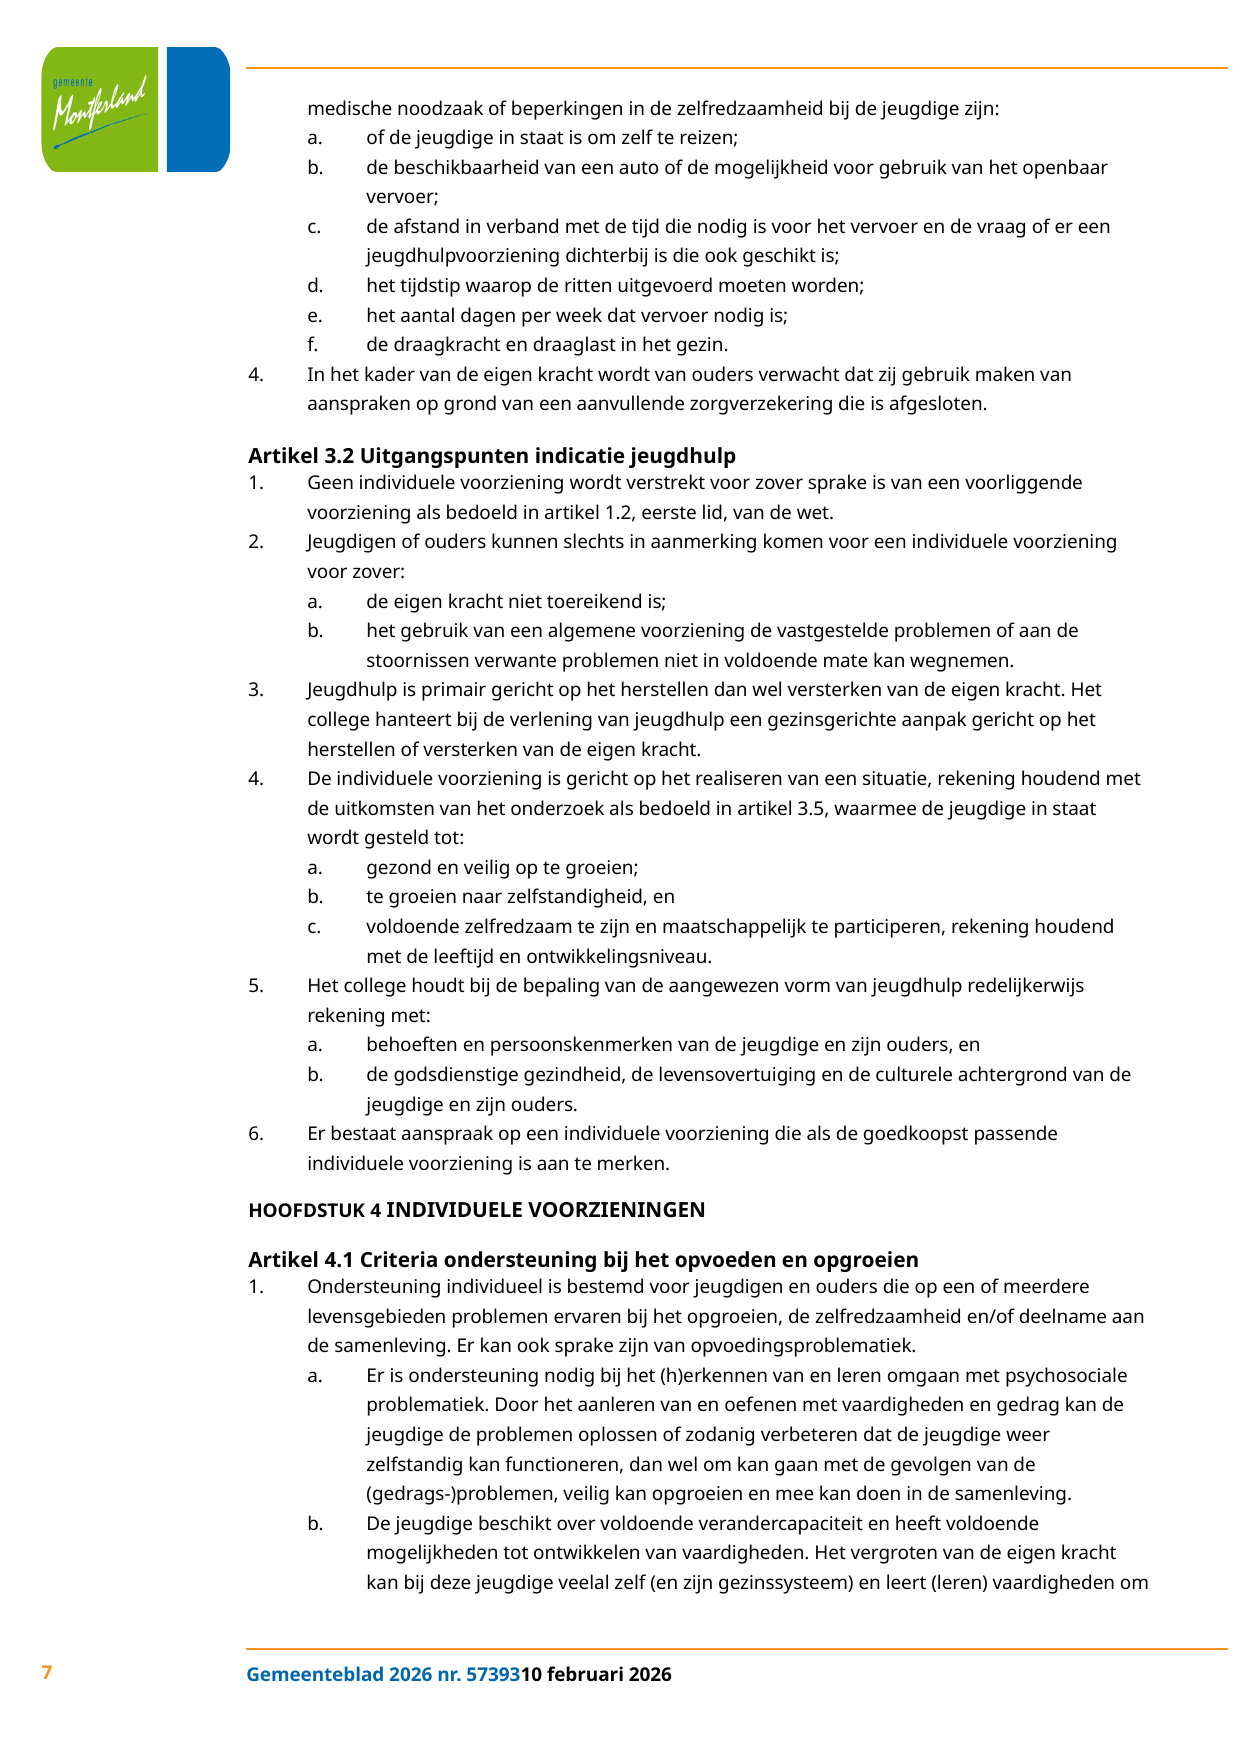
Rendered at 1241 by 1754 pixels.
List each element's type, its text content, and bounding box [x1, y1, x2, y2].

list of de jeugdige in staat is om zelf te reizen; [307, 124, 1152, 150]
text Artikel 4.1 Criteria ondersteuning bij het opvoeden en opgroeien [248, 1245, 1152, 1273]
text Artikel 3.2 Uitgangspunten indicatie jeugdhulp [248, 441, 1152, 469]
list te groeien naar zelfstandigheid, en [307, 884, 1152, 909]
list de beschikbaarheid van een auto of de mogelijkheid voor gebruik van het openbaar vervoer; [307, 154, 1152, 209]
list de draagkracht en draaglast in het gezin. [307, 331, 1152, 357]
list de godsdienstige gezindheid, de levensovertuiging en de culturele achtergrond van de jeugdige en zijn ouders. [307, 1061, 1152, 1116]
list Het college houdt bij de bepaling van de aangewezen vorm van jeugdhulp redelijkerwijs rekening met: [248, 972, 1152, 1028]
list voldoende zelfredzaam te zijn en maatschappelijk te participeren, rekening houdend met de leeftijd en ontwikkelingsniveau. [307, 913, 1152, 968]
list De jeugdige beschikt over voldoende verandercapaciteit en heeft voldoende mogelijkheden tot ontwikkelen van vaardigheden. Het vergroten van de eigen kracht kan bij deze jeugdige veelal zelf (en zijn gezinssysteem) en leert (leren) vaardigheden om [307, 1510, 1152, 1595]
list Ondersteuning individueel is bestemd voor jeugdigen en ouders die op een of meerdere levensgebieden problemen ervaren bij het opgroeien, de zelfredzaamheid en/of deelname aan de samenleving. Er kan ook sprake zijn van opvoedingsproblematiek. [248, 1273, 1152, 1358]
list De individuele voorziening is gericht op het realiseren van een situatie, rekening houdend met de uitkomsten van het onderzoek als bedoeld in artikel 3.5, waarmee de jeugdige in staat wordt gesteld tot: [248, 765, 1152, 850]
list het aantal dagen per week dat vervoer nodig is; [307, 302, 1152, 328]
list Er bestaat aanspraak op een individuele voorziening die als de goedkoopst passende individuele voorziening is aan te merken. [248, 1120, 1152, 1176]
list de eigen kracht niet toereikend is; [307, 588, 1152, 613]
list medische noodzaak of beperkingen in de zelfredzaamheid bij de jeugdige zijn: [248, 95, 1152, 121]
list Jeugdigen of ouders kunnen slechts in aanmerking komen voor een individuele voorziening voor zover: [248, 529, 1152, 584]
list Jeugdhulp is primair gericht op het herstellen dan wel versterken van de eigen kracht. Het college hanteert bij de verlening van jeugdhulp een gezinsgerichte aanpak gericht op het herstellen of versterken van de eigen kracht. [248, 677, 1152, 761]
list behoeften en persoonskenmerken van de jeugdige en zijn ouders, en [307, 1032, 1152, 1057]
list het tijdstip waarop de ritten uitgevoerd moeten worden; [307, 272, 1152, 298]
list gezond en veilig op te groeien; [307, 854, 1152, 880]
list In het kader van de eigen kracht wordt van ouders verwacht dat zij gebruik maken van aanspraken op grond van een aanvullende zorgverzekering die is afgesloten. [248, 361, 1152, 416]
list de afstand in verband met de tijd die nodig is voor het vervoer en de vraag of er een jeugdhulpvoorziening dichterbij is die ook geschikt is; [307, 213, 1152, 268]
list Er is ondersteuning nodig bij het (h)erkennen van en leren omgaan met psychosociale problematiek. Door het aanleren van en oefenen met vaardigheden en gedrag kan de jeugdige de problemen oplossen of zodanig verbeteren dat de jeugdige weer zelfstandig kan functioneren, dan wel om kan gaan met de gevolgen van de (gedrags-)problemen, veilig kan opgroeien en mee kan doen in de samenleving. [307, 1362, 1152, 1506]
list het gebruik van een algemene voorziening de vastgestelde problemen of aan de stoornissen verwante problemen niet in voldoende mate kan wegnemen. [307, 617, 1152, 673]
text HOOFDSTUK 4 INDIVIDUELE VOORZIENINGEN [248, 1196, 1152, 1224]
picture [41, 47, 231, 172]
list Geen individuele voorziening wordt verstrekt voor zover sprake is van een voorliggende voorziening als bedoeld in artikel 1.2, eerste lid, van de wet. [248, 469, 1152, 525]
